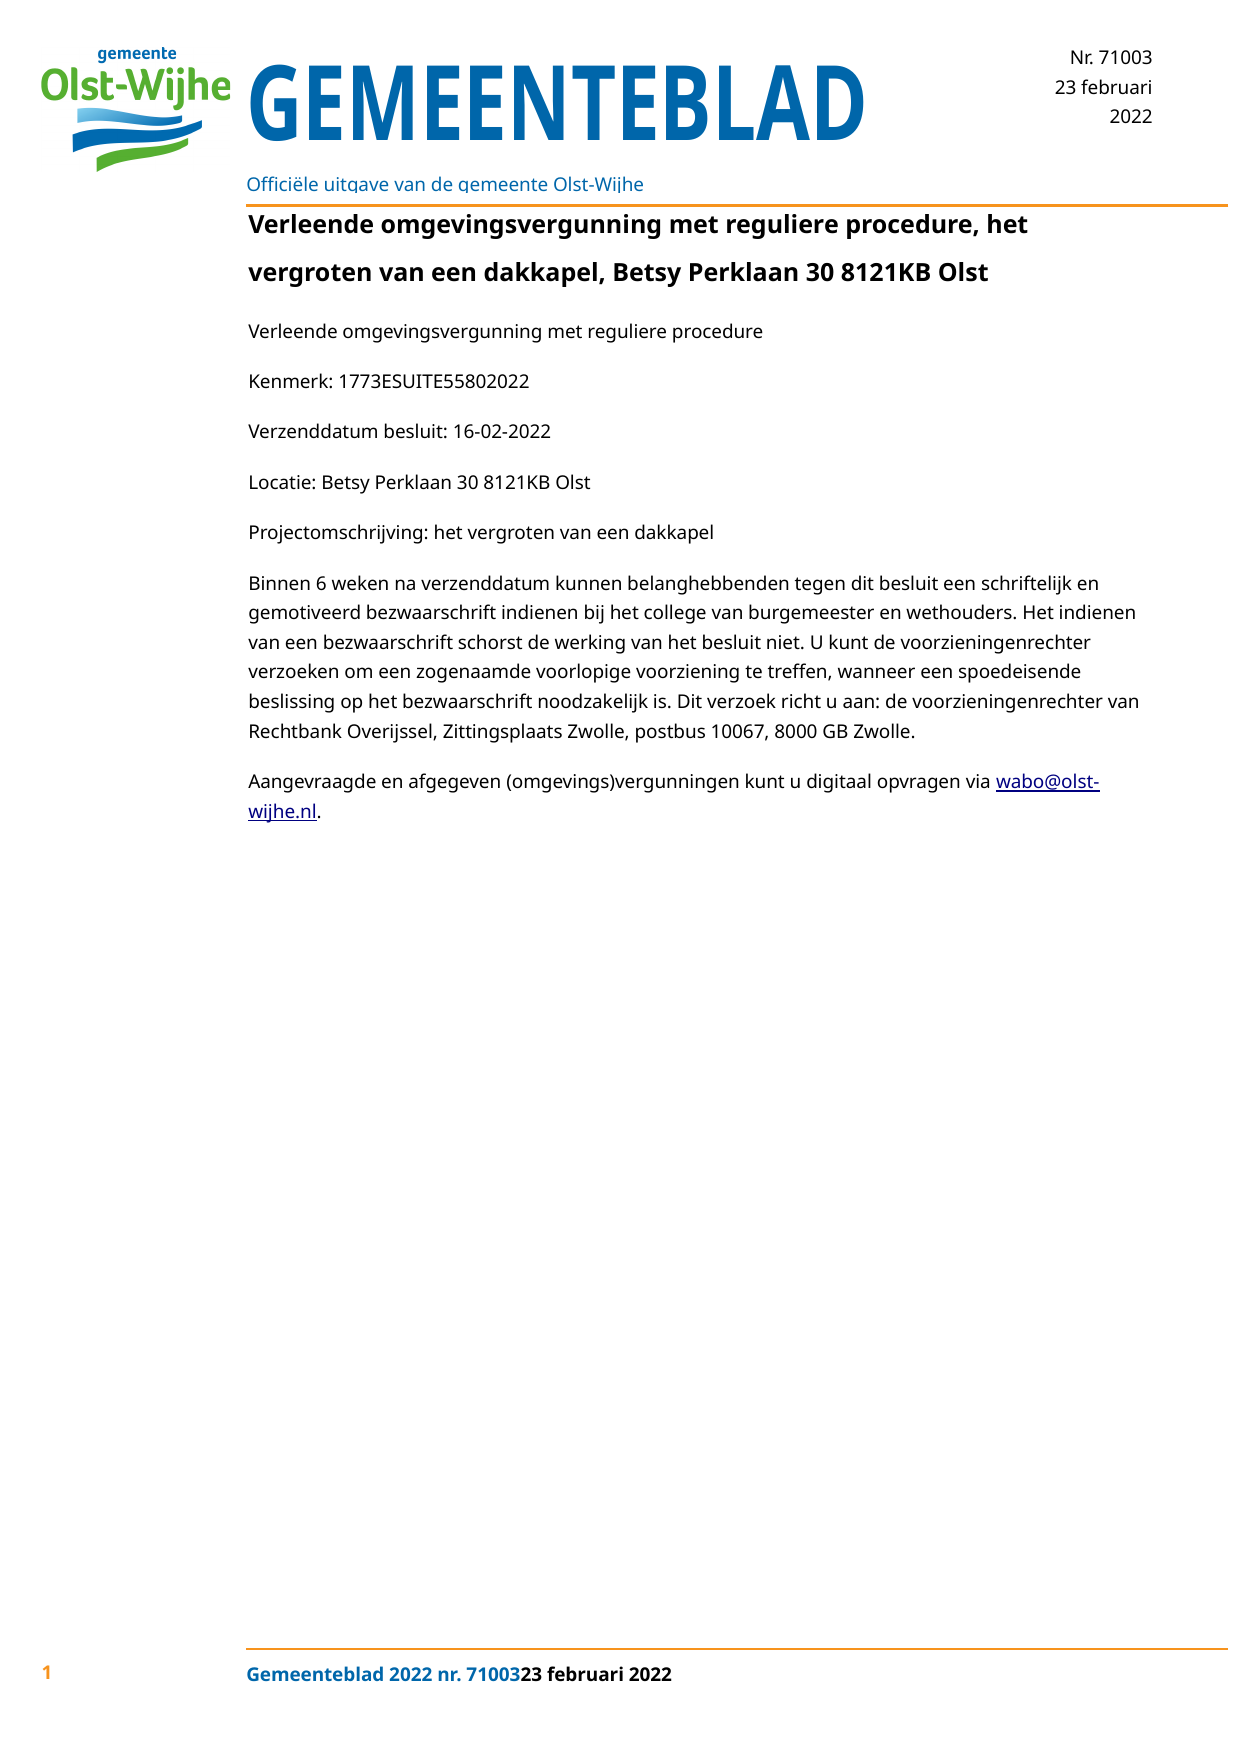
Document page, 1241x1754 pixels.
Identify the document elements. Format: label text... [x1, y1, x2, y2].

text Projectomschrijving: het vergroten van een dakkapel [248, 519, 1152, 545]
text Aangevraagde en afgegeven (omgevings)vergunningen kunt u digitaal opvragen via wabo@olst-wijhe.nl. [248, 768, 1152, 824]
text Verzenddatum besluit: 16-02-2022 [248, 419, 1152, 444]
text Binnen 6 weken na verzenddatum kunnen belanghebbenden tegen dit besluit een schriftelijk en gemotiveerd bezwaarschrift indienen bij het college van burgemeester en wethouders. Het indienen van een bezwaarschrift schorst de werking van het besluit niet. U kunt de voorzieningenrechter verzoeken om een zogenaamde voorlopige voorziening te treffen, wanneer een spoedeisende beslissing op het bezwaarschrift noodzakelijk is. Dit verzoek richt u aan: de voorzieningenrechter van Rechtbank Overijssel, Zittingsplaats Zwolle, postbus 10067, 8000 GB Zwolle. [248, 570, 1152, 744]
text Verleende omgevingsvergunning met reguliere procedure, het vergroten van een dakkapel, Betsy Perklaan 30 8121KB Olst [248, 207, 1152, 288]
text Kenmerk: 1773ESUITE55802022 [248, 368, 1152, 394]
picture [41, 47, 231, 172]
text Locatie: Betsy Perklaan 30 8121KB Olst [248, 469, 1152, 495]
text Verleende omgevingsvergunning met reguliere procedure [248, 318, 1152, 344]
